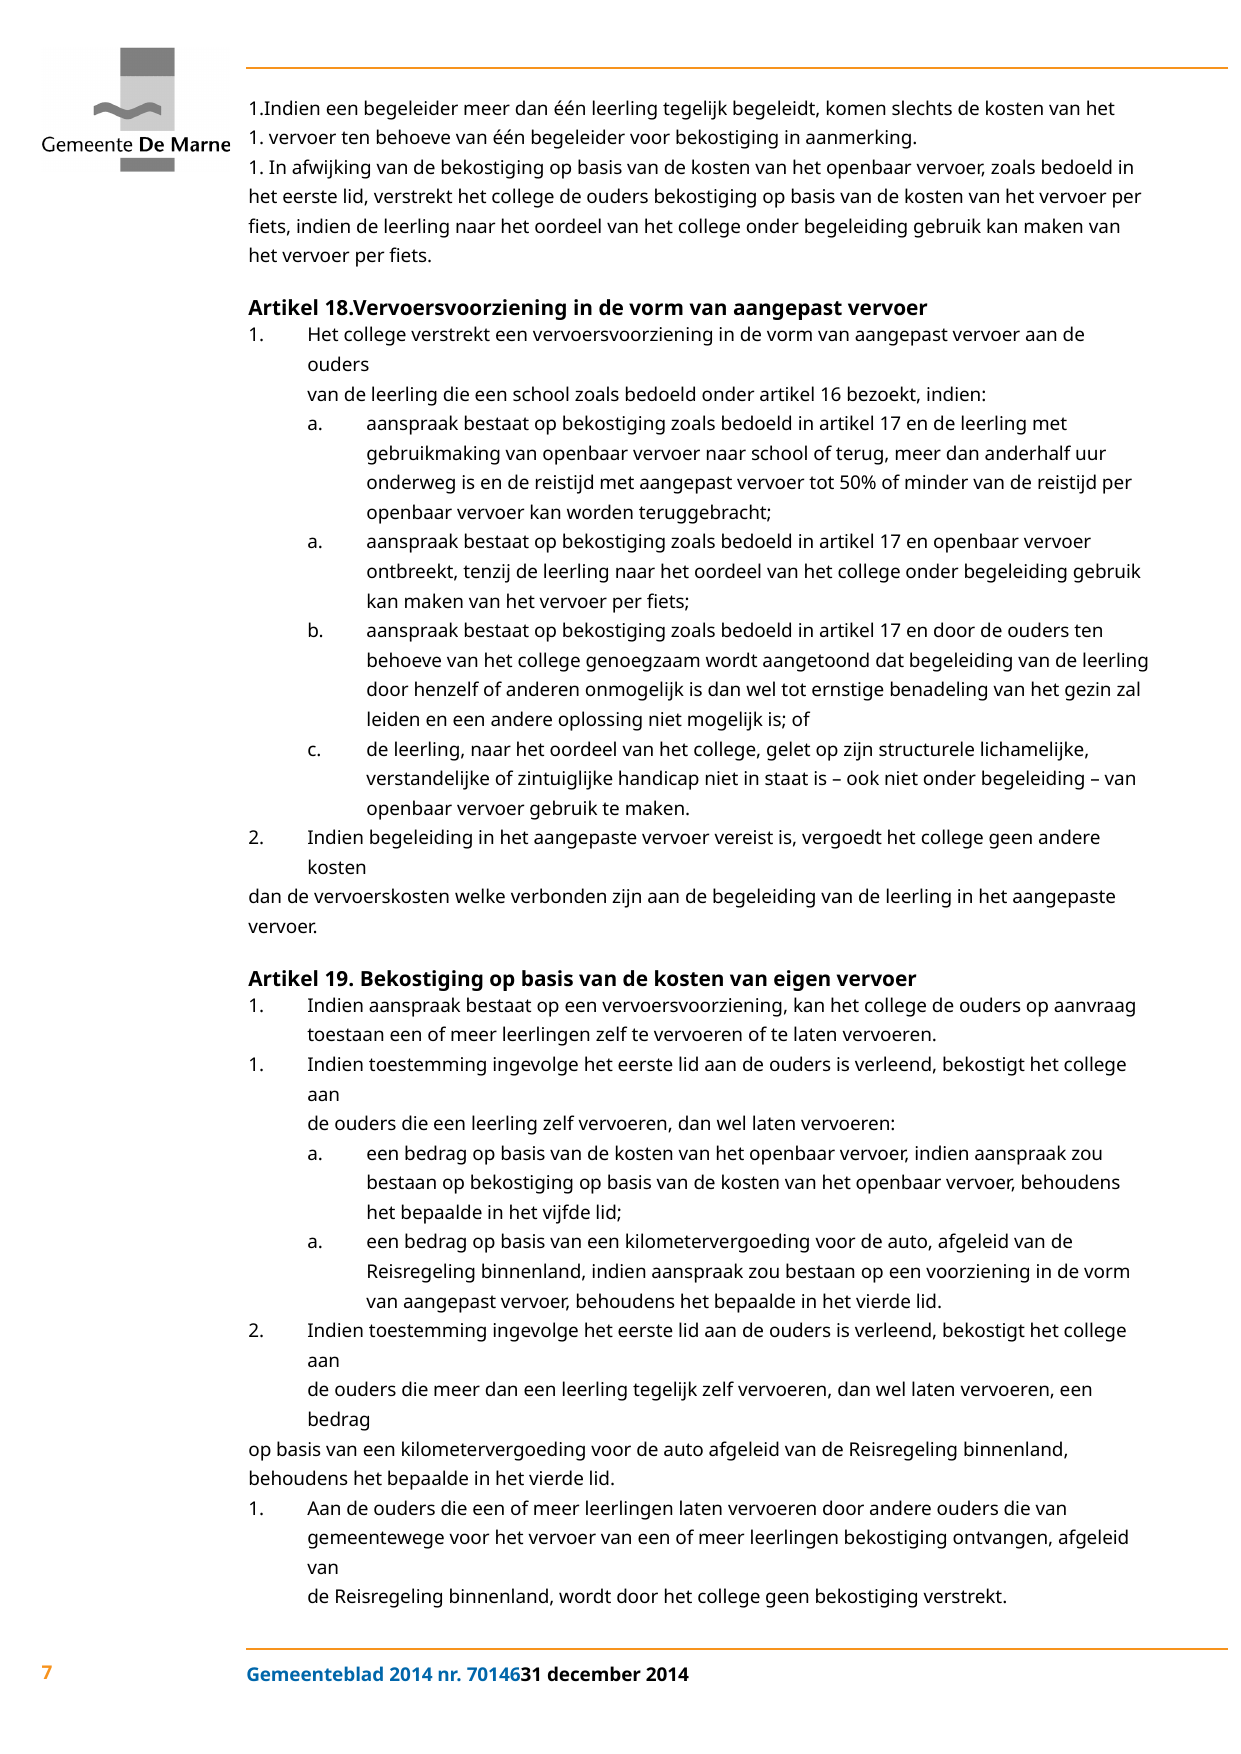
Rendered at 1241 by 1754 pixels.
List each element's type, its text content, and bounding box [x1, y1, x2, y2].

text Artikel 18.Vervoersvoorziening in de vorm van aangepast vervoer [248, 293, 1152, 322]
list een bedrag op basis van een kilometervergoeding voor de auto, afgeleid van de Reisregeling binnenland, indien aanspraak zou bestaan op een voorziening in de vorm van aangepast vervoer, behoudens het bepaalde in het vierde lid. [307, 1229, 1152, 1314]
list aanspraak bestaat op bekostiging zoals bedoeld in artikel 17 en openbaar vervoer ontbreekt, tenzij de leerling naar het oordeel van het college onder begeleiding gebruik kan maken van het vervoer per fiets; [307, 529, 1152, 613]
text 1. In afwijking van de bekostiging op basis van de kosten van het openbaar vervoer, zoals bedoeld in [248, 154, 1152, 180]
picture [41, 47, 231, 172]
text dan de vervoerskosten welke verbonden zijn aan de begeleiding van de leerling in het aangepaste vervoer. [248, 884, 1152, 939]
list aanspraak bestaat op bekostiging zoals bedoeld in artikel 17 en door de ouders ten behoeve van het college genoegzaam wordt aangetoond dat begeleiding van de leerling door henzelf of anderen onmogelijk is dan wel tot ernstige benadeling van het gezin zal leiden en een andere oplossing niet mogelijk is; of [307, 617, 1152, 732]
list aanspraak bestaat op bekostiging zoals bedoeld in artikel 17 en de leerling met gebruikmaking van openbaar vervoer naar school of terug, meer dan anderhalf uur onderweg is en de reistijd met aangepast vervoer tot 50% of minder van de reistijd per openbaar vervoer kan worden teruggebracht; [307, 410, 1152, 525]
list Indien begeleiding in het aangepaste vervoer vereist is, vergoedt het college geen andere kosten [248, 824, 1152, 880]
text Artikel 19. Bekostiging op basis van de kosten van eigen vervoer [248, 964, 1152, 992]
list Het college verstrekt een vervoersvoorziening in de vorm van aangepast vervoer aan de ouders [248, 322, 1152, 377]
list Indien toestemming ingevolge het eerste lid aan de ouders is verleend, bekostigt het college aan [248, 1317, 1152, 1373]
list een bedrag op basis van de kosten van het openbaar vervoer, indien aanspraak zou bestaan op bekostiging op basis van de kosten van het openbaar vervoer, behoudens het bepaalde in het vijfde lid; [307, 1140, 1152, 1225]
text op basis van een kilometervergoeding voor de auto afgeleid van de Reisregeling binnenland, behoudens het bepaalde in het vierde lid. [248, 1436, 1152, 1491]
list van de leerling die een school zoals bedoeld onder artikel 16 bezoekt, indien: [248, 381, 1152, 406]
list de ouders die meer dan een leerling tegelijk zelf vervoeren, dan wel laten vervoeren, een bedrag [248, 1377, 1152, 1432]
list de leerling, naar het oordeel van het college, gelet op zijn structurele lichamelijke, verstandelijke of zintuiglijke handicap niet in staat is – ook niet onder begeleiding – van openbaar vervoer gebruik te maken. [307, 736, 1152, 821]
text het eerste lid, verstrekt het college de ouders bekostiging op basis van de kosten van het vervoer per fiets, indien de leerling naar het oordeel van het college onder begeleiding gebruik kan maken van het vervoer per fiets. [248, 183, 1152, 268]
list de Reisregeling binnenland, wordt door het college geen bekostiging verstrekt. [248, 1584, 1152, 1609]
list gemeentewege voor het vervoer van een of meer leerlingen bekostiging ontvangen, afgeleid van [248, 1524, 1152, 1580]
text 1. vervoer ten behoeve van één begeleider voor bekostiging in aanmerking. [248, 124, 1152, 150]
list Aan de ouders die een of meer leerlingen laten vervoeren door andere ouders die van [248, 1495, 1152, 1521]
text 1.Indien een begeleider meer dan één leerling tegelijk begeleidt, komen slechts de kosten van het [248, 95, 1152, 121]
list toestaan een of meer leerlingen zelf te vervoeren of te laten vervoeren. [248, 1022, 1152, 1047]
list Indien toestemming ingevolge het eerste lid aan de ouders is verleend, bekostigt het college aan [248, 1051, 1152, 1107]
list de ouders die een leerling zelf vervoeren, dan wel laten vervoeren: [248, 1110, 1152, 1136]
list Indien aanspraak bestaat op een vervoersvoorziening, kan het college de ouders op aanvraag [248, 992, 1152, 1018]
